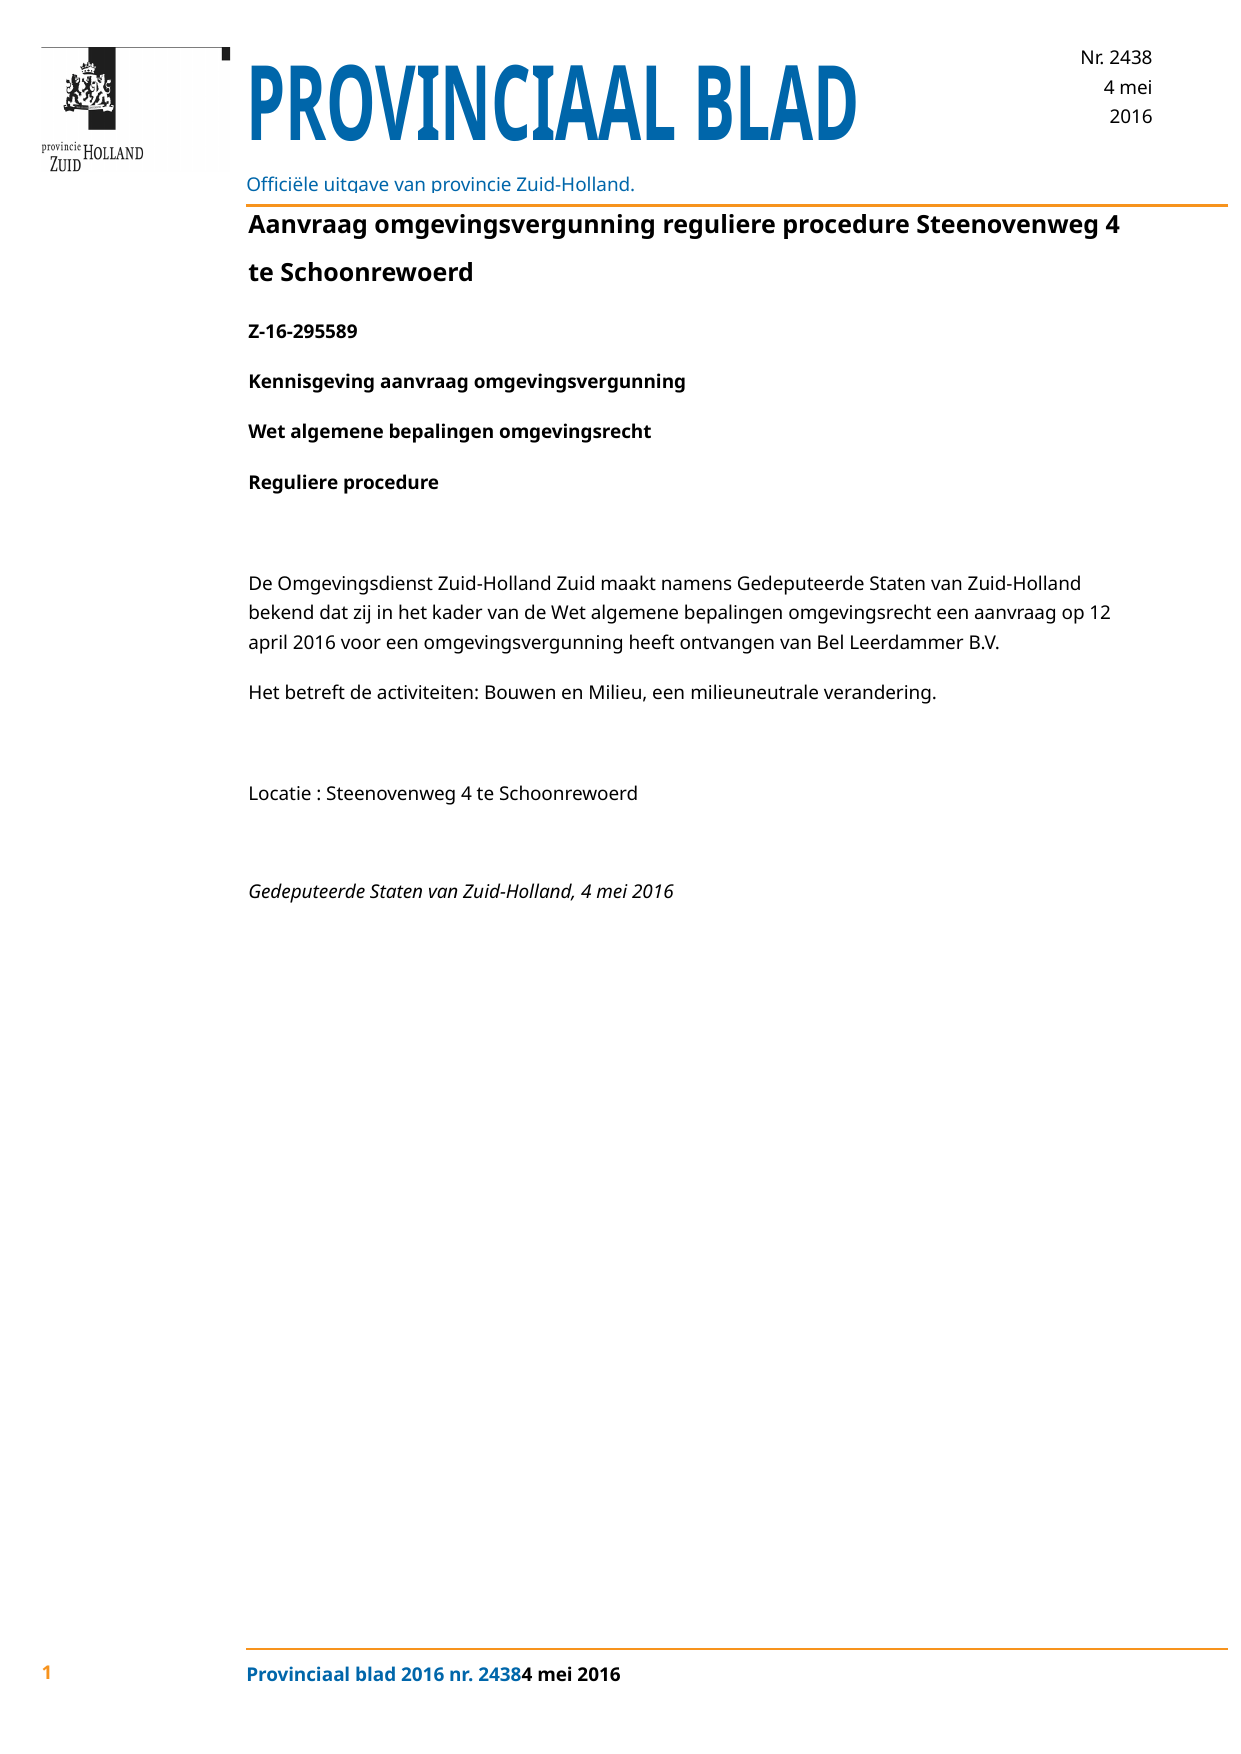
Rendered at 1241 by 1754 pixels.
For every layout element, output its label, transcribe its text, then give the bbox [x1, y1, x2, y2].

picture [41, 47, 231, 172]
text Wet algemene bepalingen omgevingsrecht [248, 419, 1152, 444]
text Aanvraag omgevingsvergunning reguliere procedure Steenovenweg 4 te Schoonrewoerd [248, 207, 1152, 288]
text Reguliere procedure [248, 469, 1152, 495]
text Het betreft de activiteiten: Bouwen en Milieu, een milieuneutrale verandering. [248, 679, 1152, 705]
text Locatie : Steenovenweg 4 te Schoonrewoerd [248, 780, 1152, 806]
text Z-16-295589 [248, 318, 1152, 344]
text Kennisgeving aanvraag omgevingsvergunning [248, 368, 1152, 394]
text De Omgevingsdienst Zuid-Holland Zuid maakt namens Gedeputeerde Staten van Zuid-Holland bekend dat zij in het kader van de Wet algemene bepalingen omgevingsrecht een aanvraag op 12 april 2016 voor een omgevingsvergunning heeft ontvangen van Bel Leerdammer B.V. [248, 570, 1152, 655]
text Gedeputeerde Staten van Zuid-Holland, 4 mei 2016 [248, 879, 1152, 904]
